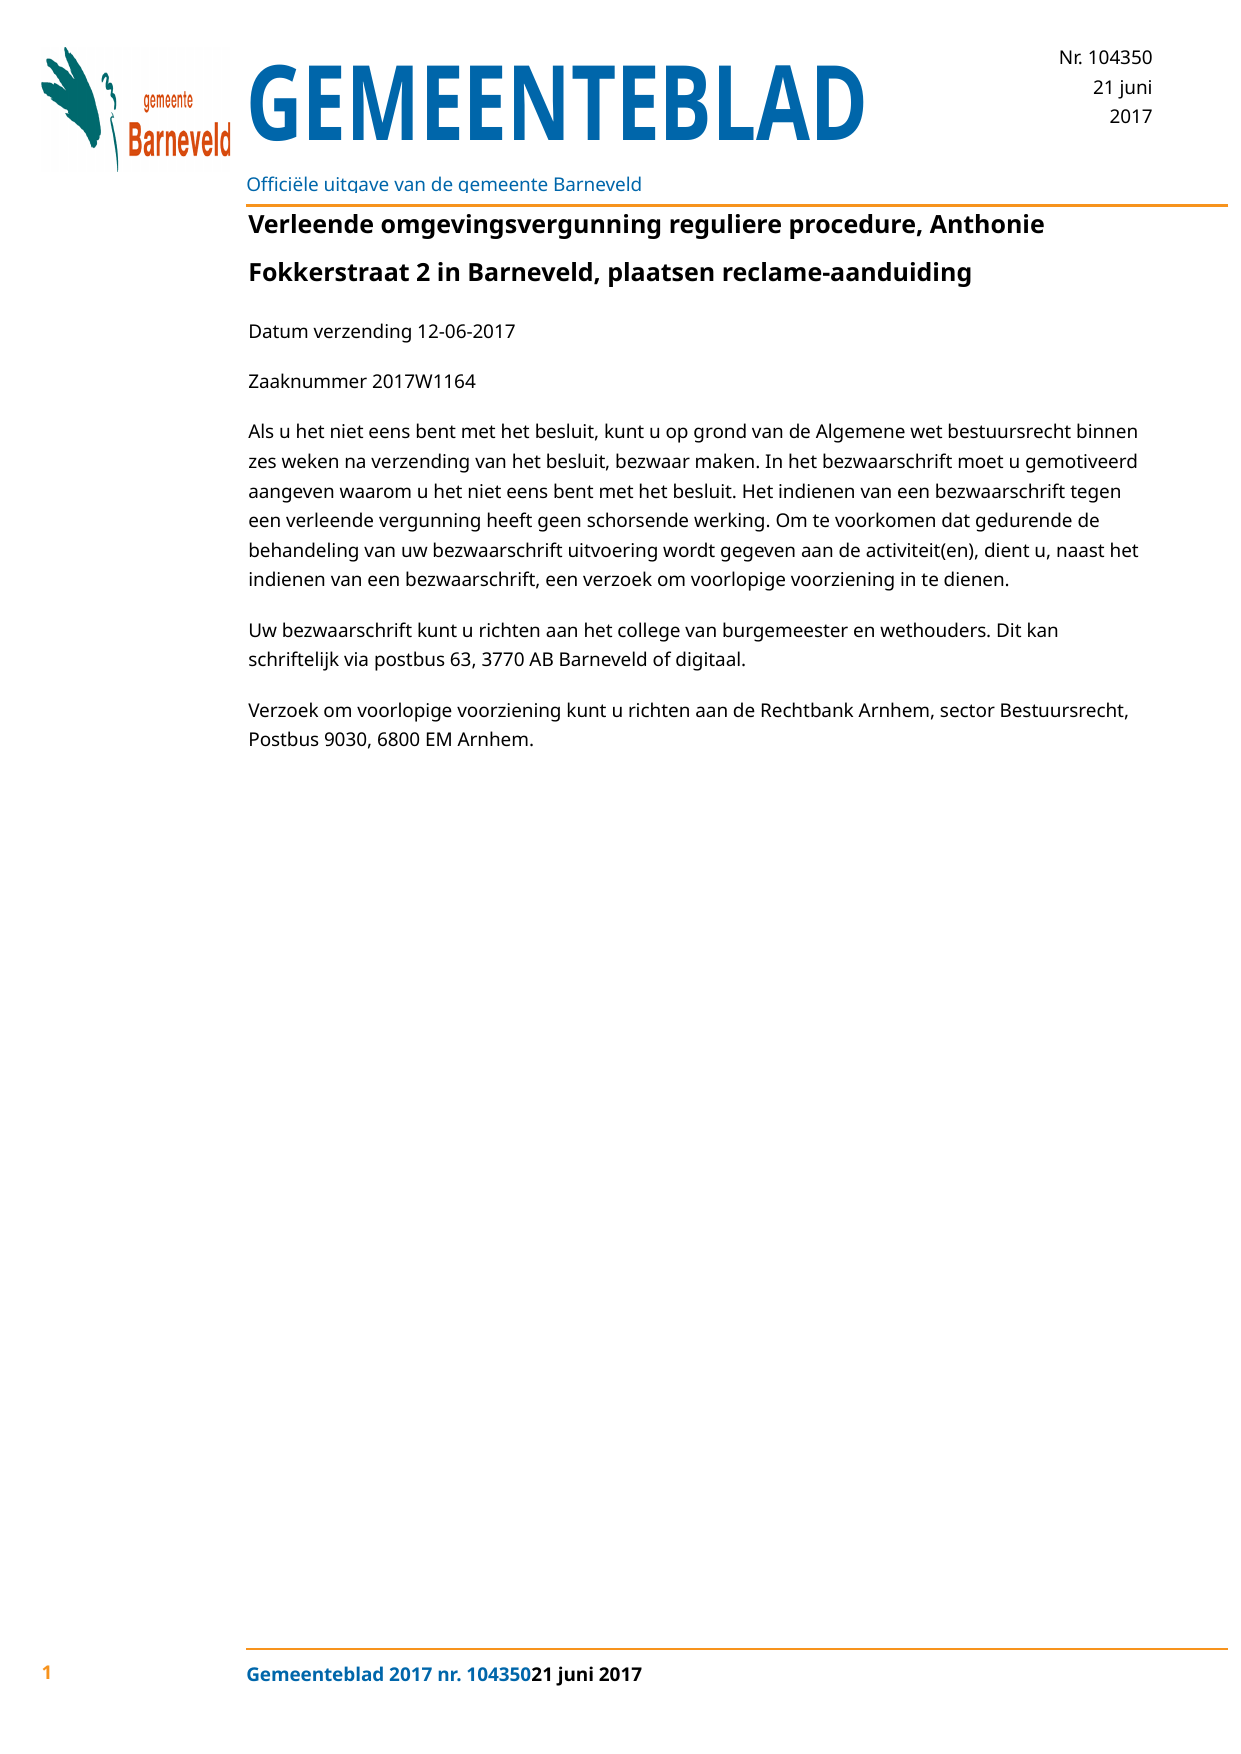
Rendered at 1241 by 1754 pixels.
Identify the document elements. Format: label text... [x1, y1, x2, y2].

text Verleende omgevingsvergunning reguliere procedure, Anthonie Fokkerstraat 2 in Barneveld, plaatsen reclame-aanduiding [248, 207, 1152, 288]
picture [41, 47, 231, 172]
text Zaaknummer 2017W1164 [248, 368, 1152, 394]
text Als u het niet eens bent met het besluit, kunt u op grond van de Algemene wet bestuursrecht binnen zes weken na verzending van het besluit, bezwaar maken. In het bezwaarschrift moet u gemotiveerd aangeven waarom u het niet eens bent met het besluit. Het indienen van een bezwaarschrift tegen een verleende vergunning heeft geen schorsende werking. Om te voorkomen dat gedurende de behandeling van uw bezwaarschrift uitvoering wordt gegeven aan de activiteit(en), dient u, naast het indienen van een bezwaarschrift, een verzoek om voorlopige voorziening in te dienen. [248, 419, 1152, 592]
text Verzoek om voorlopige voorziening kunt u richten aan de Rechtbank Arnhem, sector Bestuursrecht, Postbus 9030, 6800 EM Arnhem. [248, 697, 1152, 752]
text Uw bezwaarschrift kunt u richten aan het college van burgemeester en wethouders. Dit kan schriftelijk via postbus 63, 3770 AB Barneveld of digitaal. [248, 617, 1152, 672]
text Datum verzending 12-06-2017 [248, 318, 1152, 344]
